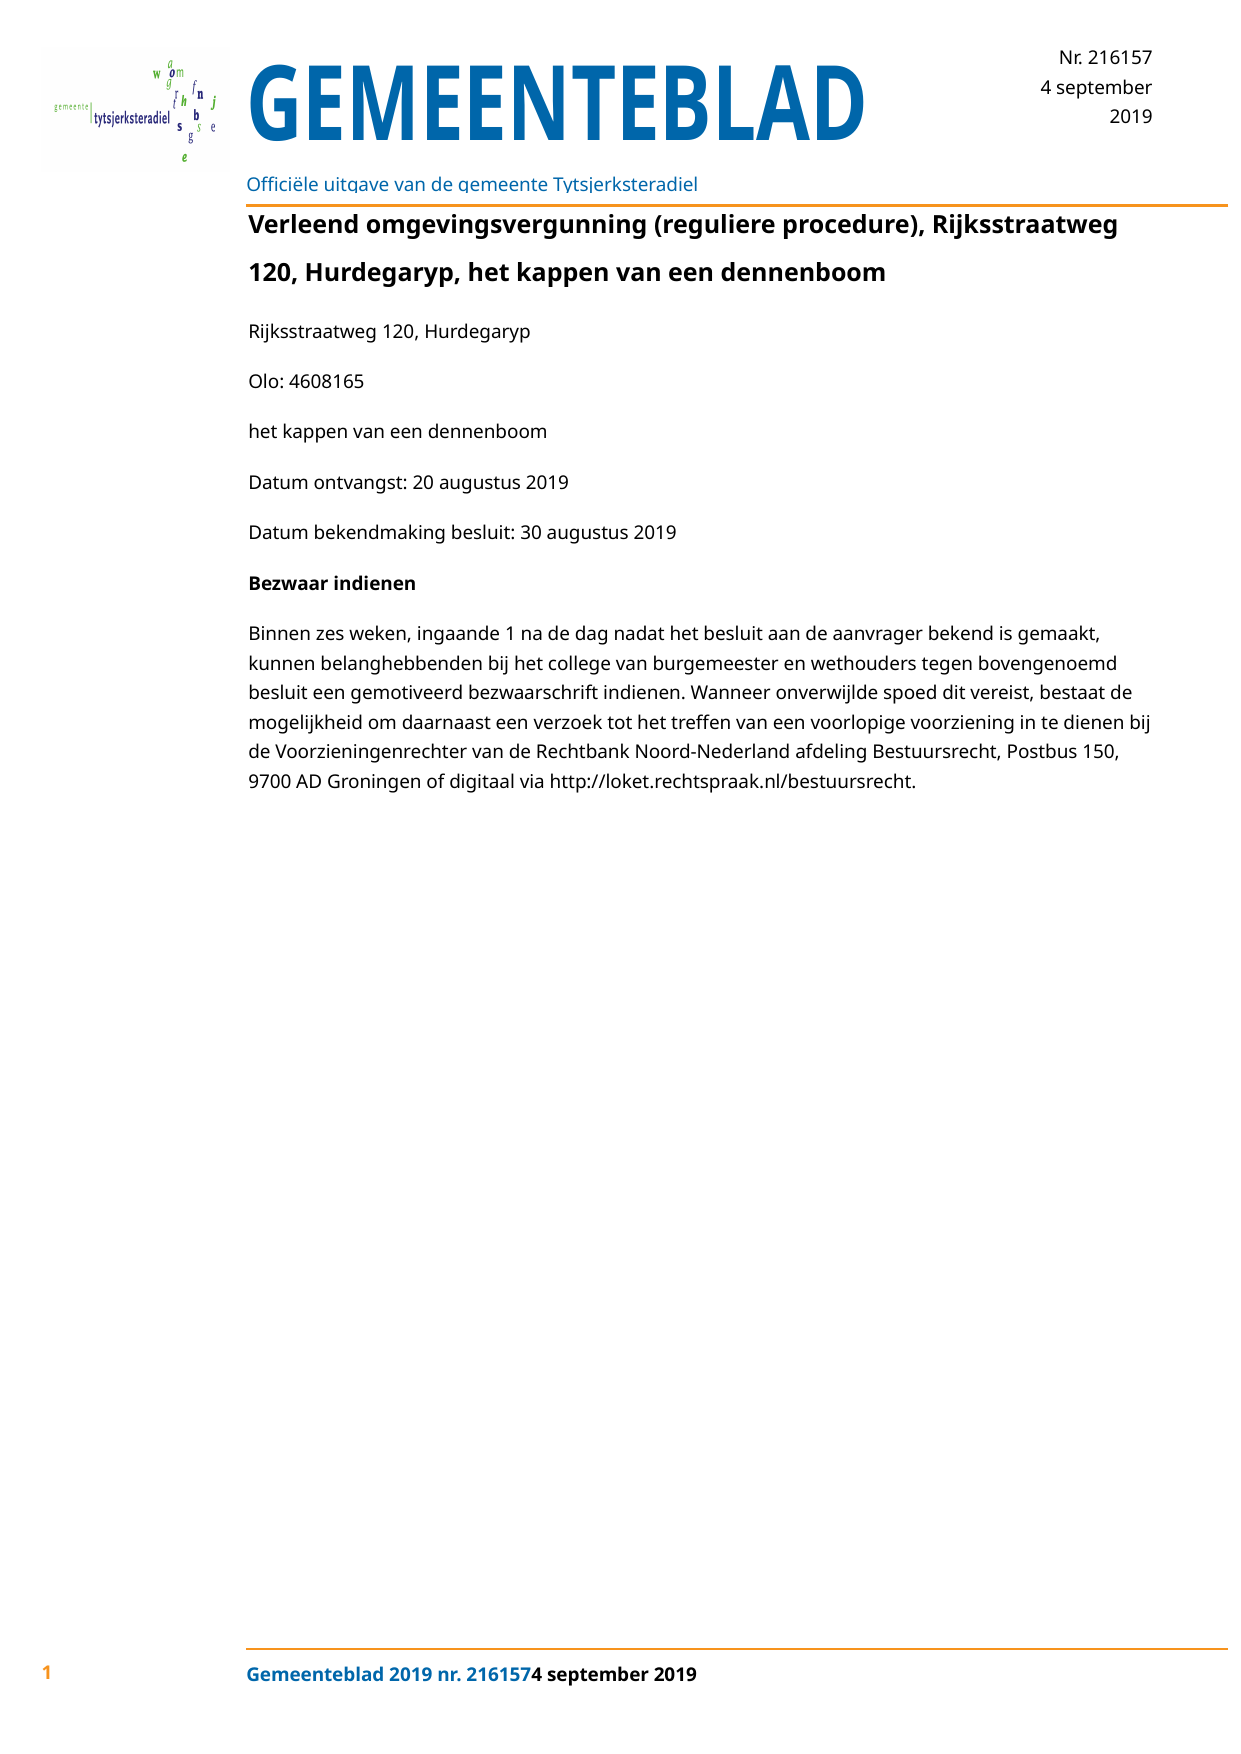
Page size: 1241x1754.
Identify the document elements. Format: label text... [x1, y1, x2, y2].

text Olo: 4608165 [248, 368, 1152, 394]
text Datum ontvangst: 20 augustus 2019 [248, 469, 1152, 495]
text het kappen van een dennenboom [248, 419, 1152, 444]
text Rijksstraatweg 120, Hurdegaryp [248, 318, 1152, 344]
text Datum bekendmaking besluit: 30 augustus 2019 [248, 519, 1152, 545]
text Bezwaar indienen [248, 570, 1152, 596]
picture [41, 47, 231, 172]
text Verleend omgevingsvergunning (reguliere procedure), Rijksstraatweg 120, Hurdegaryp, het kappen van een dennenboom [248, 207, 1152, 288]
text Binnen zes weken, ingaande 1 na de dag nadat het besluit aan de aanvrager bekend is gemaakt, kunnen belanghebbenden bij het college van burgemeester en wethouders tegen bovengenoemd besluit een gemotiveerd bezwaarschrift indienen. Wanneer onverwijlde spoed dit vereist, bestaat de mogelijkheid om daarnaast een verzoek tot het treffen van een voorlopige voorziening in te dienen bij de Voorzieningenrechter van de Rechtbank Noord-Nederland afdeling Bestuursrecht, Postbus 150, 9700 AD Groningen of digitaal via http://loket.rechtspraak.nl/bestuursrecht. [248, 620, 1152, 794]
